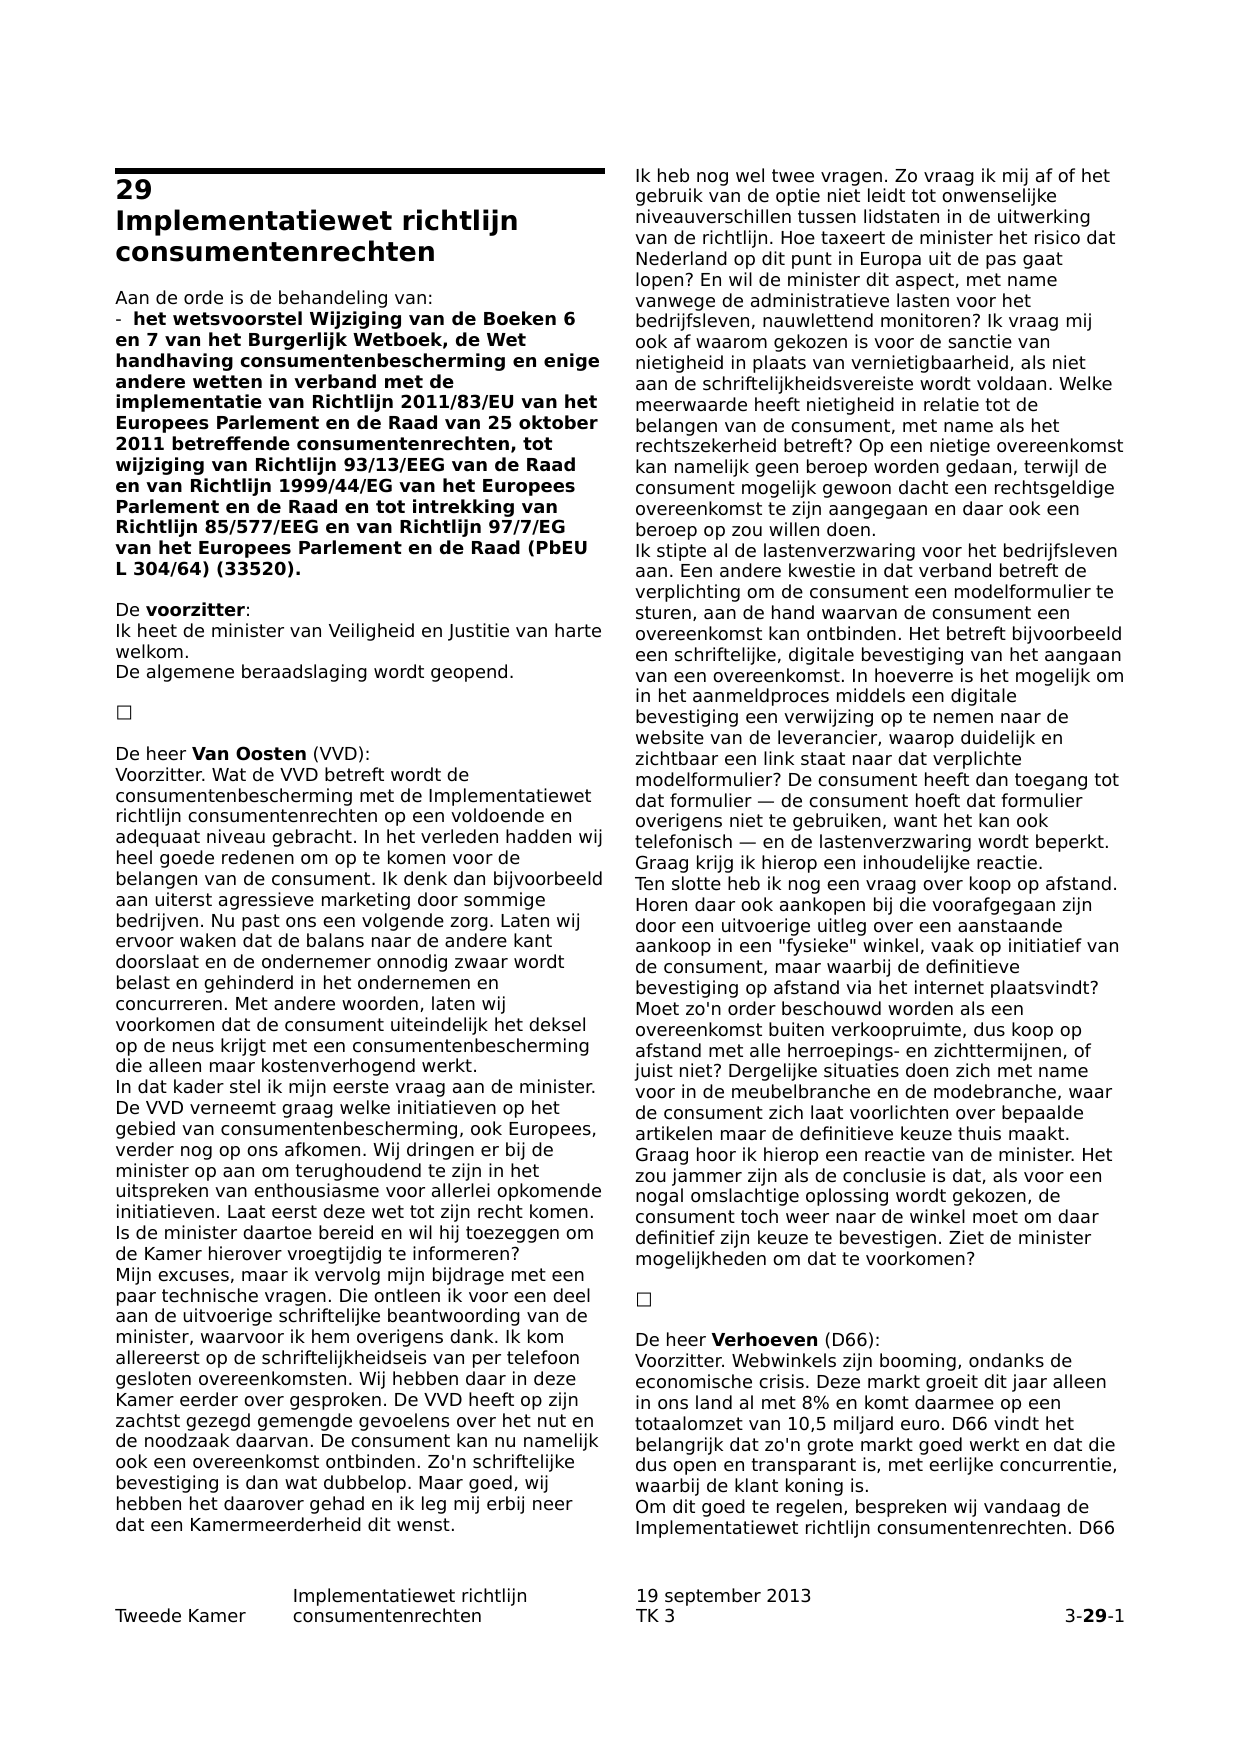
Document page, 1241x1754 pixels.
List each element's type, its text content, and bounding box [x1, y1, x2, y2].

list het wetsvoorstel Wijziging van de Boeken 6 en 7 van het Burgerlijk Wetboek, de Wet handhaving consumentenbescherming en enige andere wetten in verband met de implementatie van Richtlijn 2011/83/EU van het Europees Parlement en de Raad van 25 oktober 2011 betreffende consumentenrechten, tot wijziging van Richtlijn 93/13/EEG van de Raad en van Richtlijn 1999/44/EG van het Europees Parlement en de Raad en tot intrekking van Richtlijn 85/577/EEG en van Richtlijn 97/7/EG van het Europees Parlement en de Raad (PbEU L 304/64) (33520). [115, 309, 605, 580]
text De heer Verhoeven (D66): [635, 1330, 1125, 1351]
text De voorzitter: [115, 600, 605, 621]
text ⬜ [635, 1289, 1125, 1310]
title 29 Implementatiewet richtlijn consumentenrechten [115, 174, 605, 268]
text Om dit goed te regelen, bespreken wij vandaag de Implementatiewet richtlijn consumentenrechten. D66 [635, 1497, 1125, 1538]
text Ik heb nog wel twee vragen. Zo vraag ik mij af of het gebruik van de optie niet leidt tot onwenselijke niveauverschillen tussen lidstaten in de uitwerking van de richtlijn. Hoe taxeert de minister het risico dat Nederland op dit punt in Europa uit de pas gaat lopen? En wil de minister dit aspect, met name vanwege de administratieve lasten voor het bedrijfsleven, nauwlettend monitoren? Ik vraag mij ook af waarom gekozen is voor de sanctie van nietigheid in plaats van vernietigbaarheid, als niet aan de schriftelijkheidsvereiste wordt voldaan. Welke meerwaarde heeft nietigheid in relatie tot de belangen van de consument, met name als het rechtszekerheid betreft? Op een nietige overeenkomst kan namelijk geen beroep worden gedaan, terwijl de consument mogelijk gewoon dacht een rechtsgeldige overeenkomst te zijn aangegaan en daar ook een beroep op zou willen doen. [635, 165, 1125, 540]
text In dat kader stel ik mijn eerste vraag aan de minister. De VVD verneemt graag welke initiatieven op het gebied van consumentenbescherming, ook Europees, verder nog op ons afkomen. Wij dringen er bij de minister op aan om terughoudend te zijn in het uitspreken van enthousiasme voor allerlei opkomende initiatieven. Laat eerst deze wet tot zijn recht komen. Is de minister daartoe bereid en wil hij toezeggen om de Kamer hierover vroegtijdig te informeren? [115, 1077, 605, 1264]
text Mijn excuses, maar ik vervolg mijn bijdrage met een paar technische vragen. Die ontleen ik voor een deel aan de uitvoerige schriftelijke beantwoording van de minister, waarvoor ik hem overigens dank. Ik kom allereerst op de schriftelijkheidseis van per telefoon gesloten overeenkomsten. Wij hebben daar in deze Kamer eerder over gesproken. De VVD heeft op zijn zachtst gezegd gemengde gevoelens over het nut en de noodzaak daarvan. De consument kan nu namelijk ook een overeenkomst ontbinden. Zo'n schriftelijke bevestiging is dan wat dubbelop. Maar goed, wij hebben het daarover gehad en ik leg mij erbij neer dat een Kamermeerderheid dit wenst. [115, 1264, 605, 1535]
text De algemene beraadslaging wordt geopend. [115, 662, 605, 683]
text Aan de orde is de behandeling van: [115, 288, 605, 309]
text Voorzitter. Webwinkels zijn booming, ondanks de economische crisis. Deze markt groeit dit jaar alleen in ons land al met 8% en komt daarmee op een totaalomzet van 10,5 miljard euro. D66 vindt het belangrijk dat zo'n grote markt goed werkt en dat die dus open en transparant is, met eerlijke concurrentie, waarbij de klant koning is. [635, 1351, 1125, 1497]
text Ten slotte heb ik nog een vraag over koop op afstand. Horen daar ook aankopen bij die voorafgegaan zijn door een uitvoerige uitleg over een aanstaande aankoop in een "fysieke" winkel, vaak op initiatief van de consument, maar waarbij de definitieve bevestiging op afstand via het internet plaatsvindt? Moet zo'n order beschouwd worden als een overeenkomst buiten verkoopruimte, dus koop op afstand met alle herroepings- en zichttermijnen, of juist niet? Dergelijke situaties doen zich met name voor in de meubelbranche en de modebranche, waar de consument zich laat voorlichten over bepaalde artikelen maar de definitieve keuze thuis maakt. Graag hoor ik hierop een reactie van de minister. Het zou jammer zijn als de conclusie is dat, als voor een nogal omslachtige oplossing wordt gekozen, de consument toch weer naar de winkel moet om daar definitief zijn keuze te bevestigen. Ziet de minister mogelijkheden om dat te voorkomen? [635, 874, 1125, 1269]
text Ik stipte al de lastenverzwaring voor het bedrijfsleven aan. Een andere kwestie in dat verband betreft de verplichting om de consument een modelformulier te sturen, aan de hand waarvan de consument een overeenkomst kan ontbinden. Het betreft bijvoorbeeld een schriftelijke, digitale bevestiging van het aangaan van een overeenkomst. In hoeverre is het mogelijk om in het aanmeldproces middels een digitale bevestiging een verwijzing op te nemen naar de website van de leverancier, waarop duidelijk en zichtbaar een link staat naar dat verplichte modelformulier? De consument heeft dan toegang tot dat formulier — de consument hoeft dat formulier overigens niet te gebruiken, want het kan ook telefonisch — en de lastenverzwaring wordt beperkt. Graag krijg ik hierop een inhoudelijke reactie. [635, 540, 1125, 874]
text Voorzitter. Wat de VVD betreft wordt de consumentenbescherming met de Implementatiewet richtlijn consumentenrechten op een voldoende en adequaat niveau gebracht. In het verleden hadden wij heel goede redenen om op te komen voor de belangen van de consument. Ik denk dan bijvoorbeeld aan uiterst agressieve marketing door sommige bedrijven. Nu past ons een volgende zorg. Laten wij ervoor waken dat de balans naar de andere kant doorslaat en de ondernemer onnodig zwaar wordt belast en gehinderd in het ondernemen en concurreren. Met andere woorden, laten wij voorkomen dat de consument uiteindelijk het deksel op de neus krijgt met een consumentenbescherming die alleen maar kostenverhogend werkt. [115, 764, 605, 1077]
text De heer Van Oosten (VVD): [115, 744, 605, 764]
text Ik heet de minister van Veiligheid en Justitie van harte welkom. [115, 621, 605, 662]
text ⬜ [115, 703, 605, 724]
